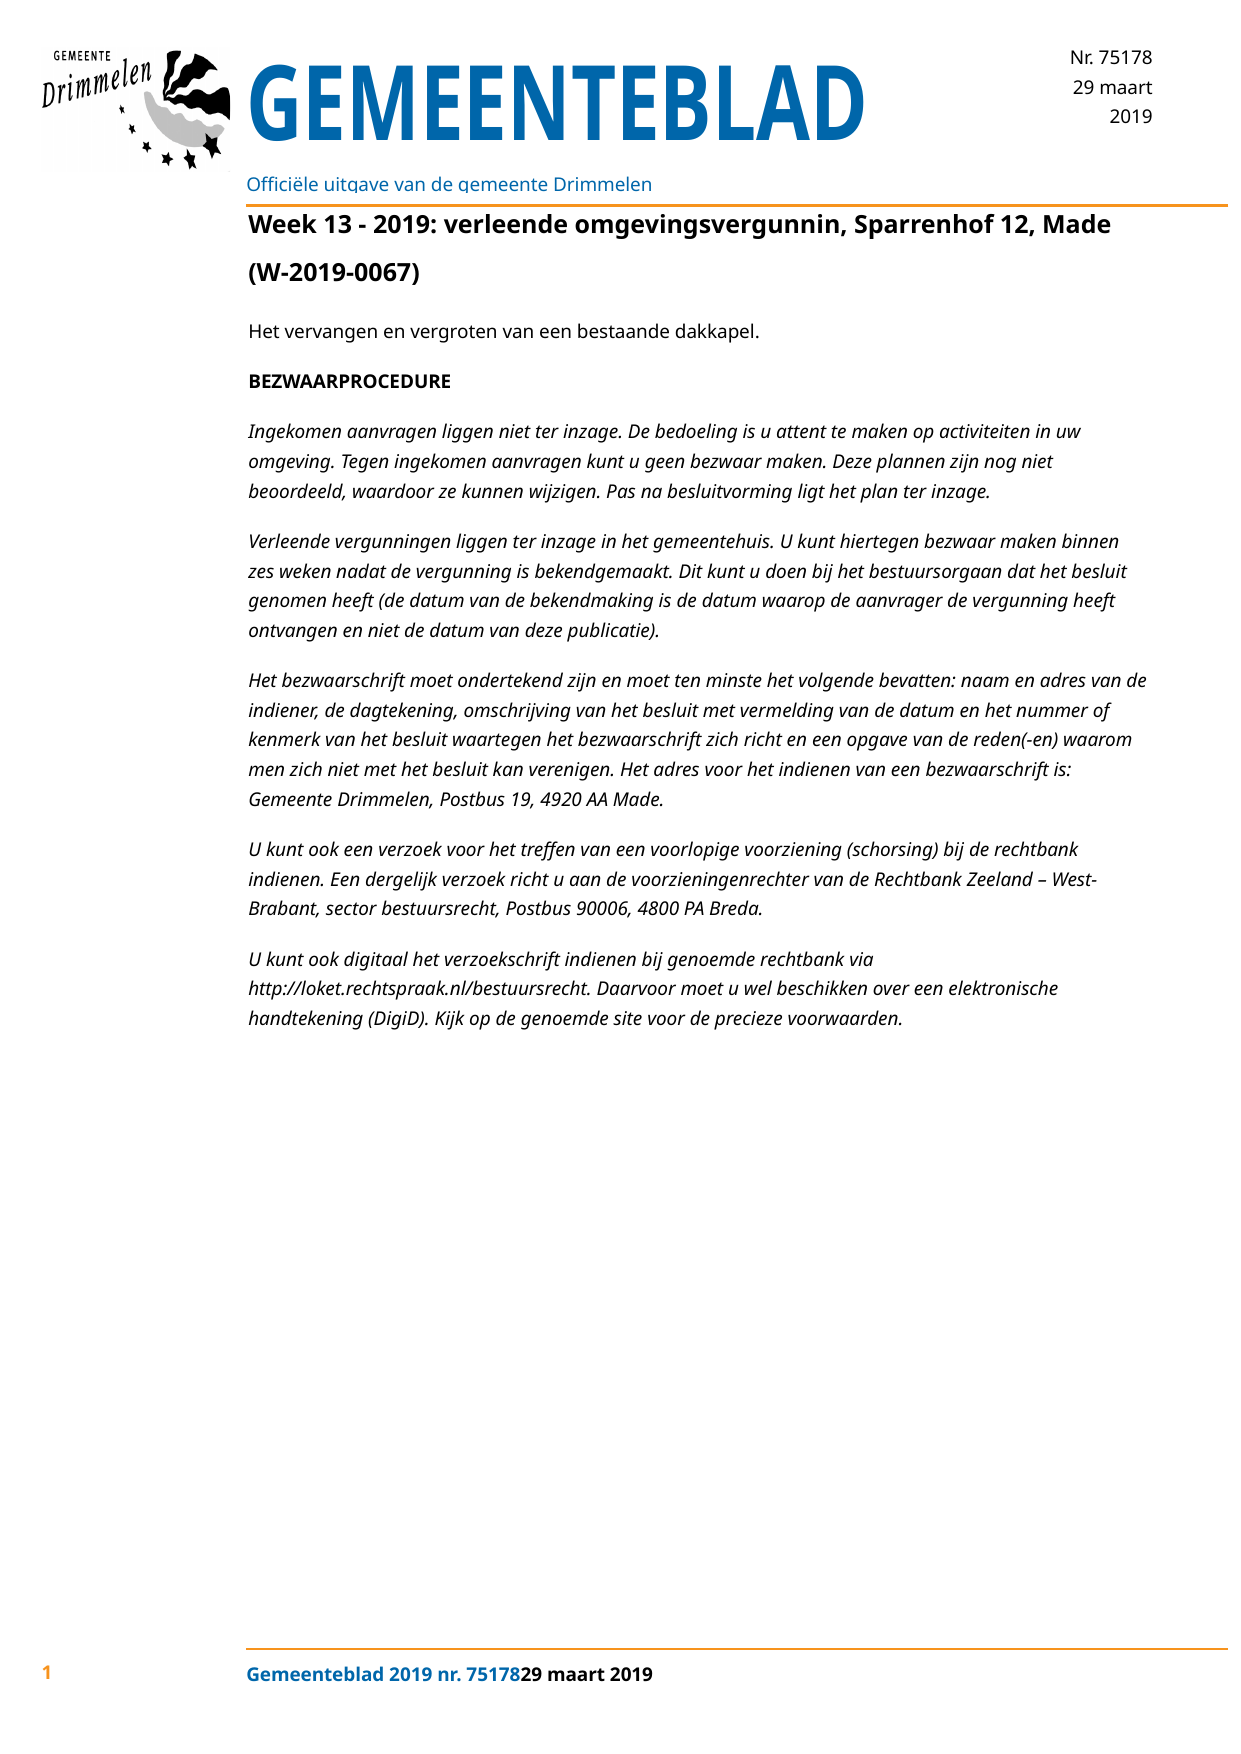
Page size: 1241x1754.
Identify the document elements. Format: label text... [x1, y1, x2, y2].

text Verleende vergunningen liggen ter inzage in het gemeentehuis. U kunt hiertegen bezwaar maken binnen zes weken nadat de vergunning is bekendgemaakt. Dit kunt u doen bij het bestuursorgaan dat het besluit genomen heeft (de datum van de bekendmaking is de datum waarop de aanvrager de vergunning heeft ontvangen en niet de datum van deze publicatie). [248, 528, 1152, 643]
text U kunt ook een verzoek voor het treffen van een voorlopige voorziening (schorsing) bij de rechtbank indienen. Een dergelijk verzoek richt u aan de voorzieningenrechter van de Rechtbank Zeeland – West-Brabant, sector bestuursrecht, Postbus 90006, 4800 PA Breda. [248, 836, 1152, 921]
text BEZWAARPROCEDURE [248, 368, 1152, 394]
text Week 13 - 2019: verleende omgevingsvergunnin, Sparrenhof 12, Made (W-2019-0067) [248, 207, 1152, 288]
text U kunt ook digitaal het verzoekschrift indienen bij genoemde rechtbank via http://loket.rechtspraak.nl/bestuursrecht. Daarvoor moet u wel beschikken over een elektronische handtekening (DigiD). Kijk op de genoemde site voor de precieze voorwaarden. [248, 946, 1152, 1031]
text Ingekomen aanvragen liggen niet ter inzage. De bedoeling is u attent te maken op activiteiten in uw omgeving. Tegen ingekomen aanvragen kunt u geen bezwaar maken. Deze plannen zijn nog niet beoordeeld, waardoor ze kunnen wijzigen. Pas na besluitvorming ligt het plan ter inzage. [248, 419, 1152, 504]
picture [41, 47, 231, 172]
text Het vervangen en vergroten van een bestaande dakkapel. [248, 318, 1152, 344]
text Het bezwaarschrift moet ondertekend zijn en moet ten minste het volgende bevatten: naam en adres van de indiener, de dagtekening, omschrijving van het besluit met vermelding van de datum en het nummer of kenmerk van het besluit waartegen het bezwaarschrift zich richt en een opgave van de reden(-en) waarom men zich niet met het besluit kan verenigen. Het adres voor het indienen van een bezwaarschrift is: Gemeente Drimmelen, Postbus 19, 4920 AA Made. [248, 667, 1152, 812]
